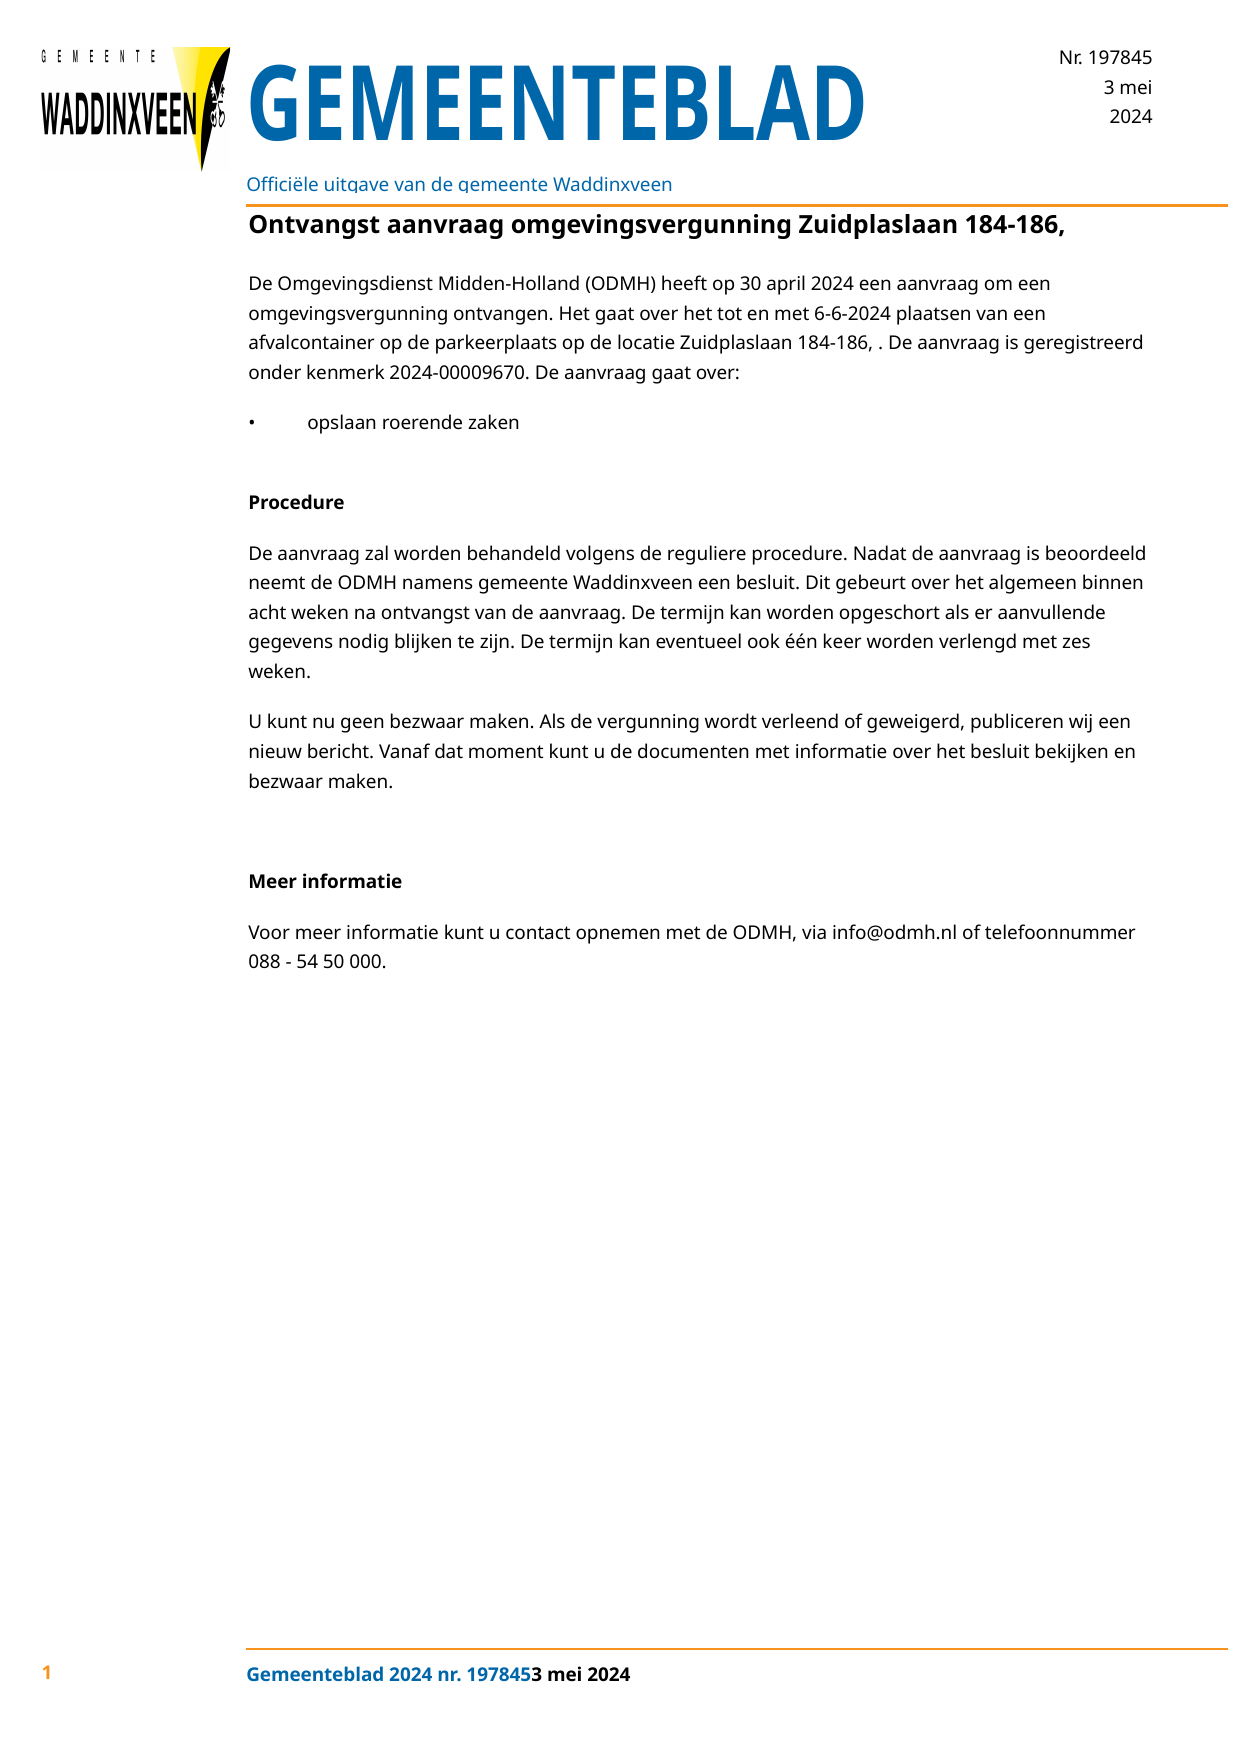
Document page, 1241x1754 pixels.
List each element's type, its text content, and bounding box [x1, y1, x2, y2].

text De Omgevingsdienst Midden-Holland (ODMH) heeft op 30 april 2024 een aanvraag om een omgevingsvergunning ontvangen. Het gaat over het tot en met 6-6-2024 plaatsen van een afvalcontainer op de parkeerplaats op de locatie Zuidplaslaan 184-186, . De aanvraag is geregistreerd onder kenmerk 2024-00009670. De aanvraag gaat over: [248, 270, 1152, 385]
text Meer informatie [248, 869, 1152, 894]
text U kunt nu geen bezwaar maken. Als de vergunning wordt verleend of geweigerd, publiceren wij een nieuw bericht. Vanaf dat moment kunt u de documenten met informatie over het besluit bekijken en bezwaar maken. [248, 709, 1152, 793]
list opslaan roerende zaken [248, 409, 1152, 435]
text Ontvangst aanvraag omgevingsvergunning Zuidplaslaan 184-186, [248, 207, 1152, 241]
text De aanvraag zal worden behandeld volgens de reguliere procedure. Nadat de aanvraag is beoordeeld neemt de ODMH namens gemeente Waddinxveen een besluit. Dit gebeurt over het algemeen binnen acht weken na ontvangst van de aanvraag. De termijn kan worden opgeschort als er aanvullende gegevens nodig blijken te zijn. De termijn kan eventueel ook één keer worden verlengd met zes weken. [248, 540, 1152, 684]
text Voor meer informatie kunt u contact opnemen met de ODMH, via info@odmh.nl of telefoonnummer 088 - 54 50 000. [248, 919, 1152, 974]
text Procedure [248, 489, 1152, 515]
picture [41, 47, 231, 172]
